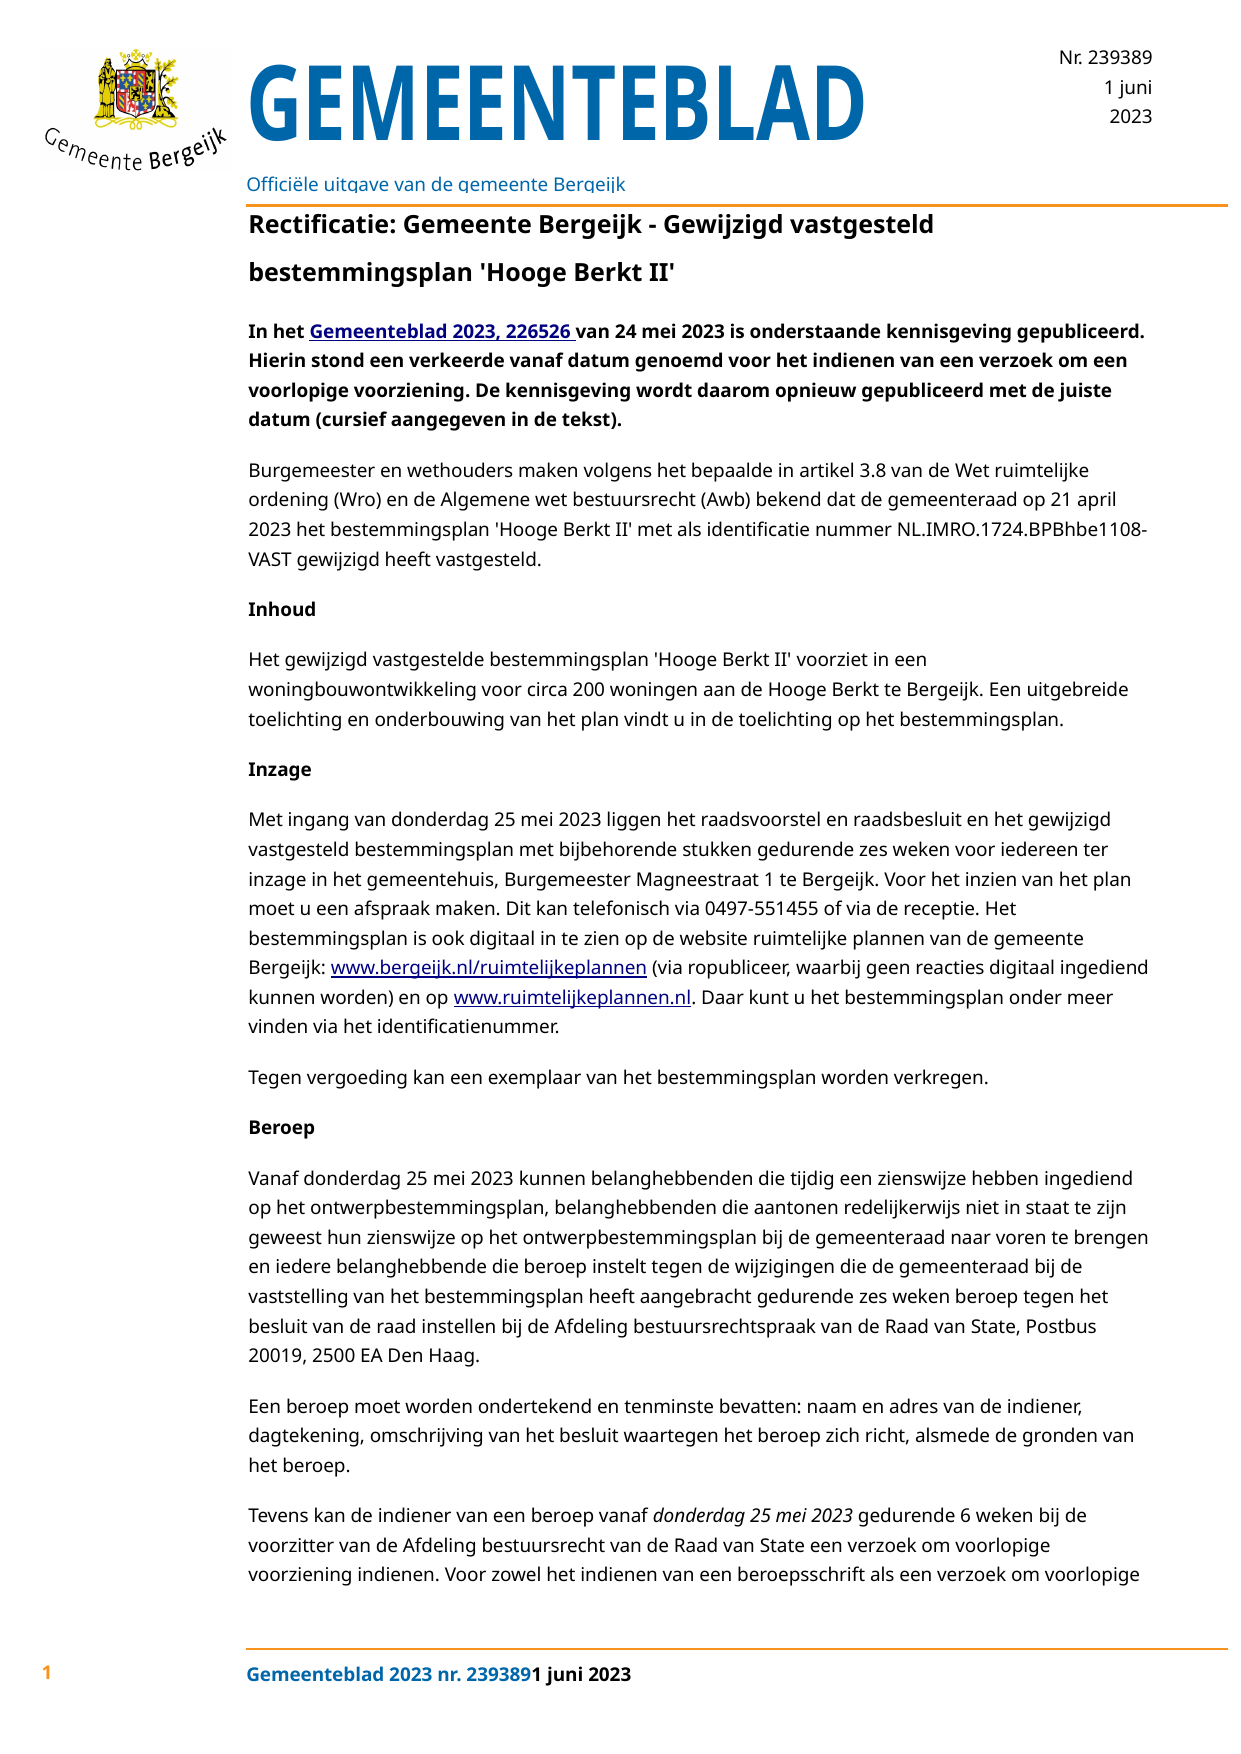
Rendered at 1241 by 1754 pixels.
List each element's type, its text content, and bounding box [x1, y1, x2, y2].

text Met ingang van donderdag 25 mei 2023 liggen het raadsvoorstel en raadsbesluit en het gewijzigd vastgesteld bestemmingsplan met bijbehorende stukken gedurende zes weken voor iedereen ter inzage in het gemeentehuis, Burgemeester Magneestraat 1 te Bergeijk. Voor het inzien van het plan moet u een afspraak maken. Dit kan telefonisch via 0497-551455 of via de receptie. Het bestemmingsplan is ook digitaal in te zien op de website ruimtelijke plannen van de gemeente Bergeijk: www.bergeijk.nl/ruimtelijkeplannen (via ropubliceer, waarbij geen reacties digitaal ingediend kunnen worden) en op www.ruimtelijkeplannen.nl. Daar kunt u het bestemmingsplan onder meer vinden via het identificatienummer. [248, 807, 1152, 1039]
picture [41, 47, 231, 172]
text Beroep [248, 1114, 1152, 1140]
text Inzage [248, 756, 1152, 782]
text Inhoud [248, 596, 1152, 622]
text In het Gemeenteblad 2023, 226526 van 24 mei 2023 is onderstaande kennisgeving gepubliceerd. Hierin stond een verkeerde vanaf datum genoemd voor het indienen van een verzoek om een voorlopige voorziening. De kennisgeving wordt daarom opnieuw gepubliceerd met de juiste datum (cursief aangegeven in de tekst). [248, 318, 1152, 432]
text Het gewijzigd vastgestelde bestemmingsplan 'Hooge Berkt II' voorziet in een woningbouwontwikkeling voor circa 200 woningen aan de Hooge Berkt te Bergeijk. Een uitgebreide toelichting en onderbouwing van het plan vindt u in de toelichting op het bestemmingsplan. [248, 647, 1152, 732]
text Tegen vergoeding kan een exemplaar van het bestemmingsplan worden verkregen. [248, 1064, 1152, 1090]
text Burgemeester en wethouders maken volgens het bepaalde in artikel 3.8 van de Wet ruimtelijke ordening (Wro) en de Algemene wet bestuursrecht (Awb) bekend dat de gemeenteraad op 21 april 2023 het bestemmingsplan 'Hooge Berkt II' met als identificatie nummer NL.IMRO.1724.BPBhbe1108-VAST gewijzigd heeft vastgesteld. [248, 457, 1152, 572]
text Tevens kan de indiener van een beroep vanaf donderdag 25 mei 2023 gedurende 6 weken bij de voorzitter van de Afdeling bestuursrecht van de Raad van State een verzoek om voorlopige voorziening indienen. Voor zowel het indienen van een beroepsschrift als een verzoek om voorlopige [248, 1502, 1152, 1587]
text Vanaf donderdag 25 mei 2023 kunnen belanghebbenden die tijdig een zienswijze hebben ingediend op het ontwerpbestemmingsplan, belanghebbenden die aantonen redelijkerwijs niet in staat te zijn geweest hun zienswijze op het ontwerpbestemmingsplan bij de gemeenteraad naar voren te brengen en iedere belanghebbende die beroep instelt tegen de wijzigingen die de gemeenteraad bij de vaststelling van het bestemmingsplan heeft aangebracht gedurende zes weken beroep tegen het besluit van de raad instellen bij de Afdeling bestuursrechtspraak van de Raad van State, Postbus 20019, 2500 EA Den Haag. [248, 1165, 1152, 1368]
text Een beroep moet worden ondertekend en tenminste bevatten: naam en adres van de indiener, dagtekening, omschrijving van het besluit waartegen het beroep zich richt, alsmede de gronden van het beroep. [248, 1393, 1152, 1478]
text Rectificatie: Gemeente Bergeijk - Gewijzigd vastgesteld bestemmingsplan 'Hooge Berkt II' [248, 207, 1152, 288]
